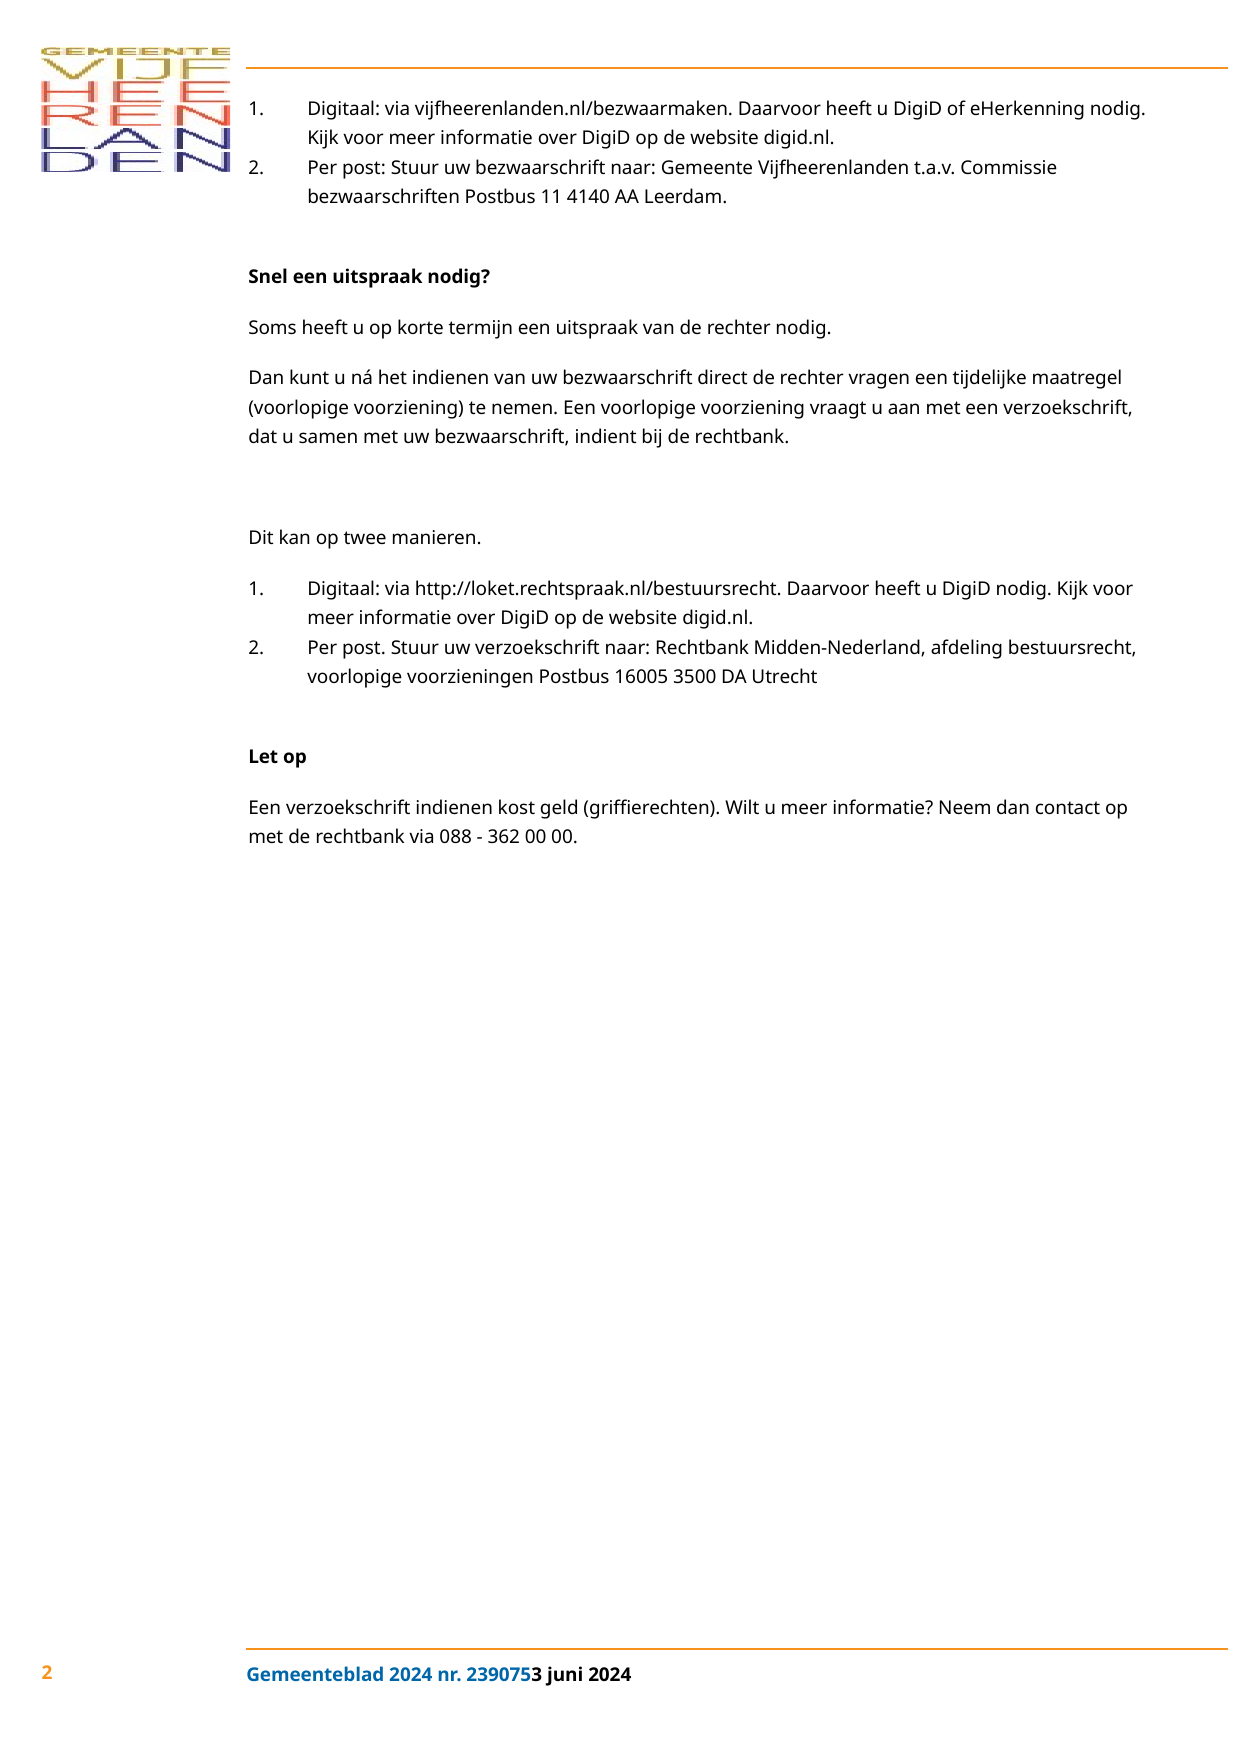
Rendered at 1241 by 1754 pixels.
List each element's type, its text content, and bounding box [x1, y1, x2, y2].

text Een verzoekschrift indienen kost geld (griffierechten). Wilt u meer informatie? Neem dan contact op met de rechtbank via 088 - 362 00 00. [248, 794, 1152, 849]
text Dit kan op twee manieren. [248, 524, 1152, 550]
text Dan kunt u ná het indienen van uw bezwaarschrift direct de rechter vragen een tijdelijke maatregel (voorlopige voorziening) te nemen. Een voorlopige voorziening vraagt u aan met een verzoekschrift, dat u samen met uw bezwaarschrift, indient bij de rechtbank. [248, 364, 1152, 449]
list Digitaal: via vijfheerenlanden.nl/bezwaarmaken. Daarvoor heeft u DigiD of eHerkenning nodig. Kijk voor meer informatie over DigiD op de website digid.nl. [248, 95, 1152, 150]
text Soms heeft u op korte termijn een uitspraak van de rechter nodig. [248, 314, 1152, 340]
text Snel een uitspraak nodig? [248, 263, 1152, 289]
list Per post: Stuur uw bezwaarschrift naar: Gemeente Vijfheerenlanden t.a.v. Commissie bezwaarschriften Postbus 11 4140 AA Leerdam. [248, 154, 1152, 209]
list Digitaal: via http://loket.rechtspraak.nl/bestuursrecht. Daarvoor heeft u DigiD nodig. Kijk voor meer informatie over DigiD op de website digid.nl. [248, 575, 1152, 630]
list Per post. Stuur uw verzoekschrift naar: Rechtbank Midden-Nederland, afdeling bestuursrecht, voorlopige voorzieningen Postbus 16005 3500 DA Utrecht [248, 634, 1152, 689]
text Let op [248, 743, 1152, 769]
picture [41, 47, 231, 172]
